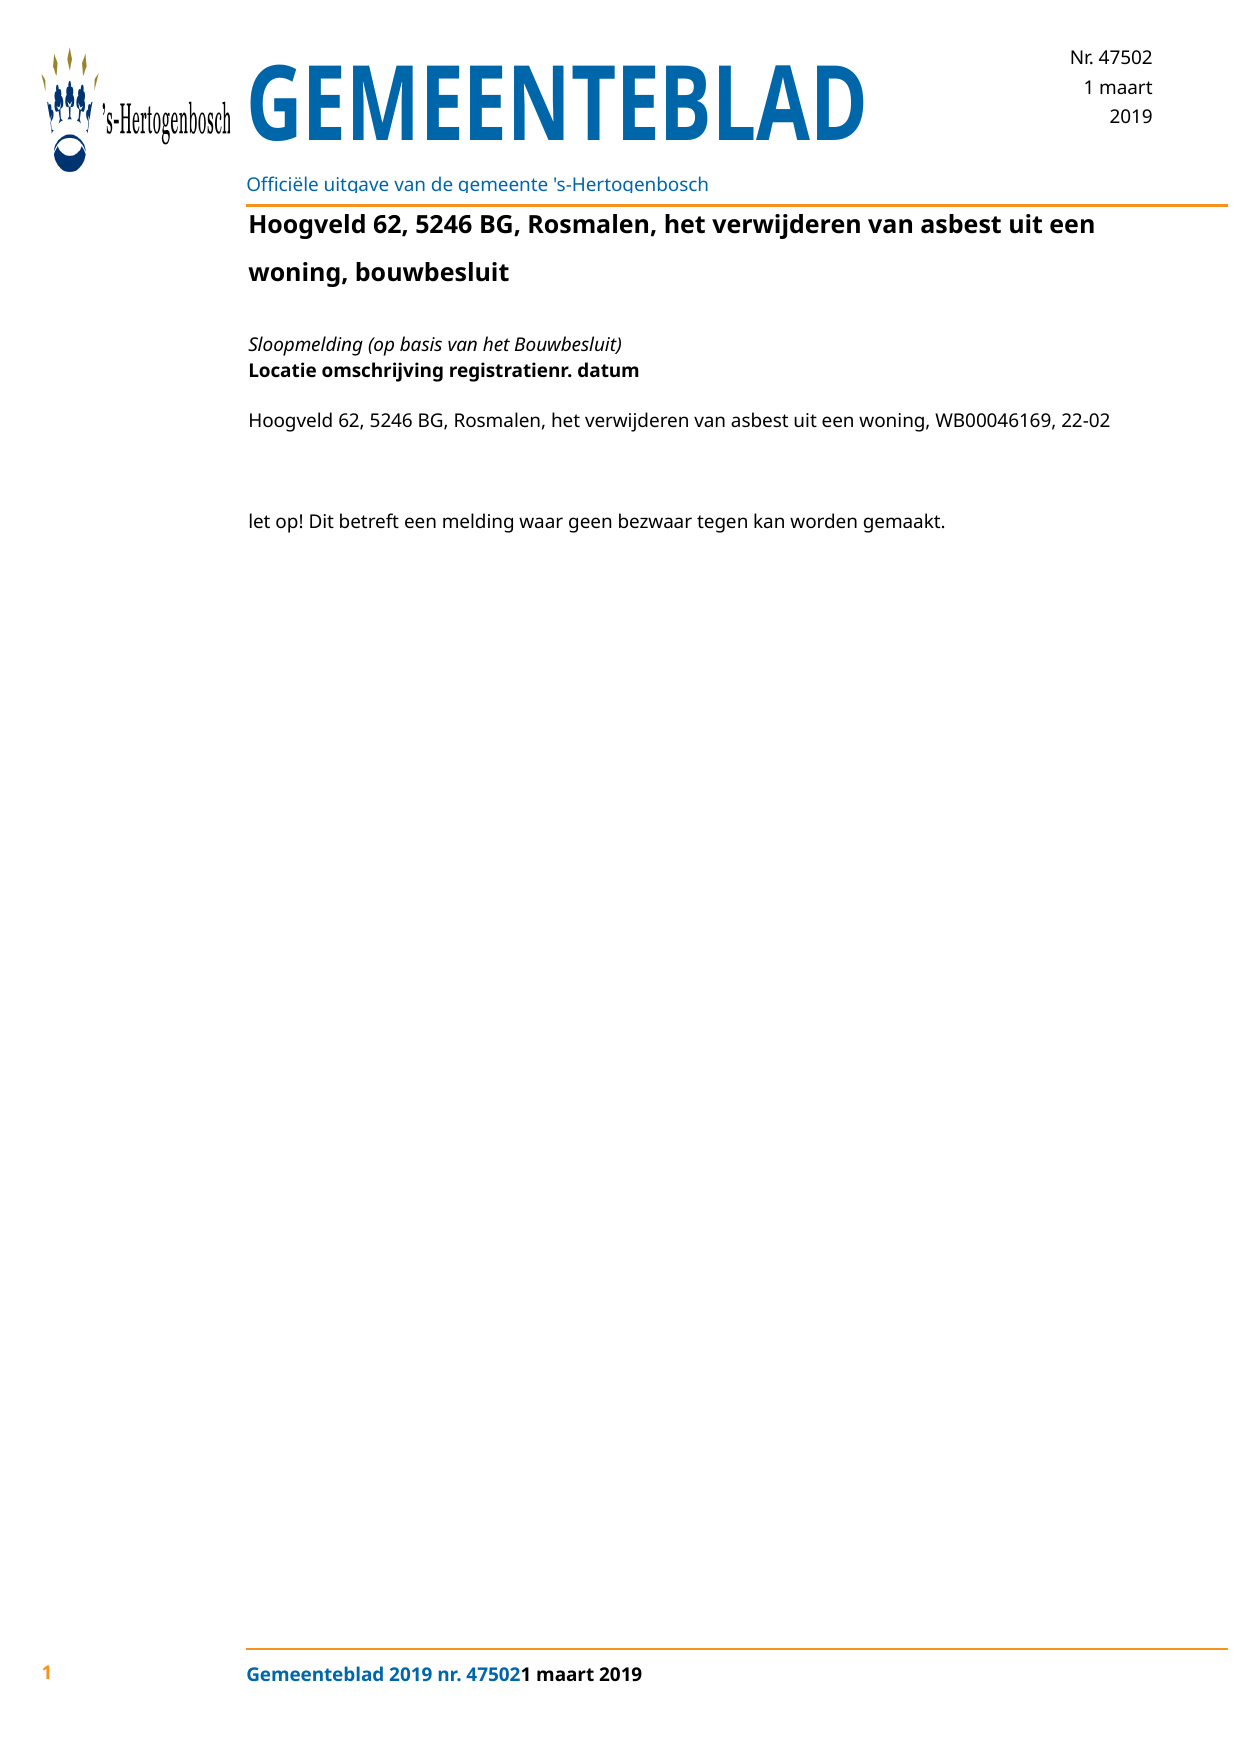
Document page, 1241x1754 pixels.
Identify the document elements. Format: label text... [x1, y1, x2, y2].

picture [41, 47, 231, 172]
text Hoogveld 62, 5246 BG, Rosmalen, het verwijderen van asbest uit een woning, WB00046169, 22-02 [248, 408, 1152, 433]
text Hoogveld 62, 5246 BG, Rosmalen, het verwijderen van asbest uit een woning, bouwbesluit [248, 207, 1152, 288]
text Sloopmelding (op basis van het Bouwbesluit) [248, 331, 1152, 357]
text Locatie omschrijving registratienr. datum [248, 357, 1152, 383]
text let op! Dit betreft een melding waar geen bezwaar tegen kan worden gemaakt. [248, 508, 1152, 534]
